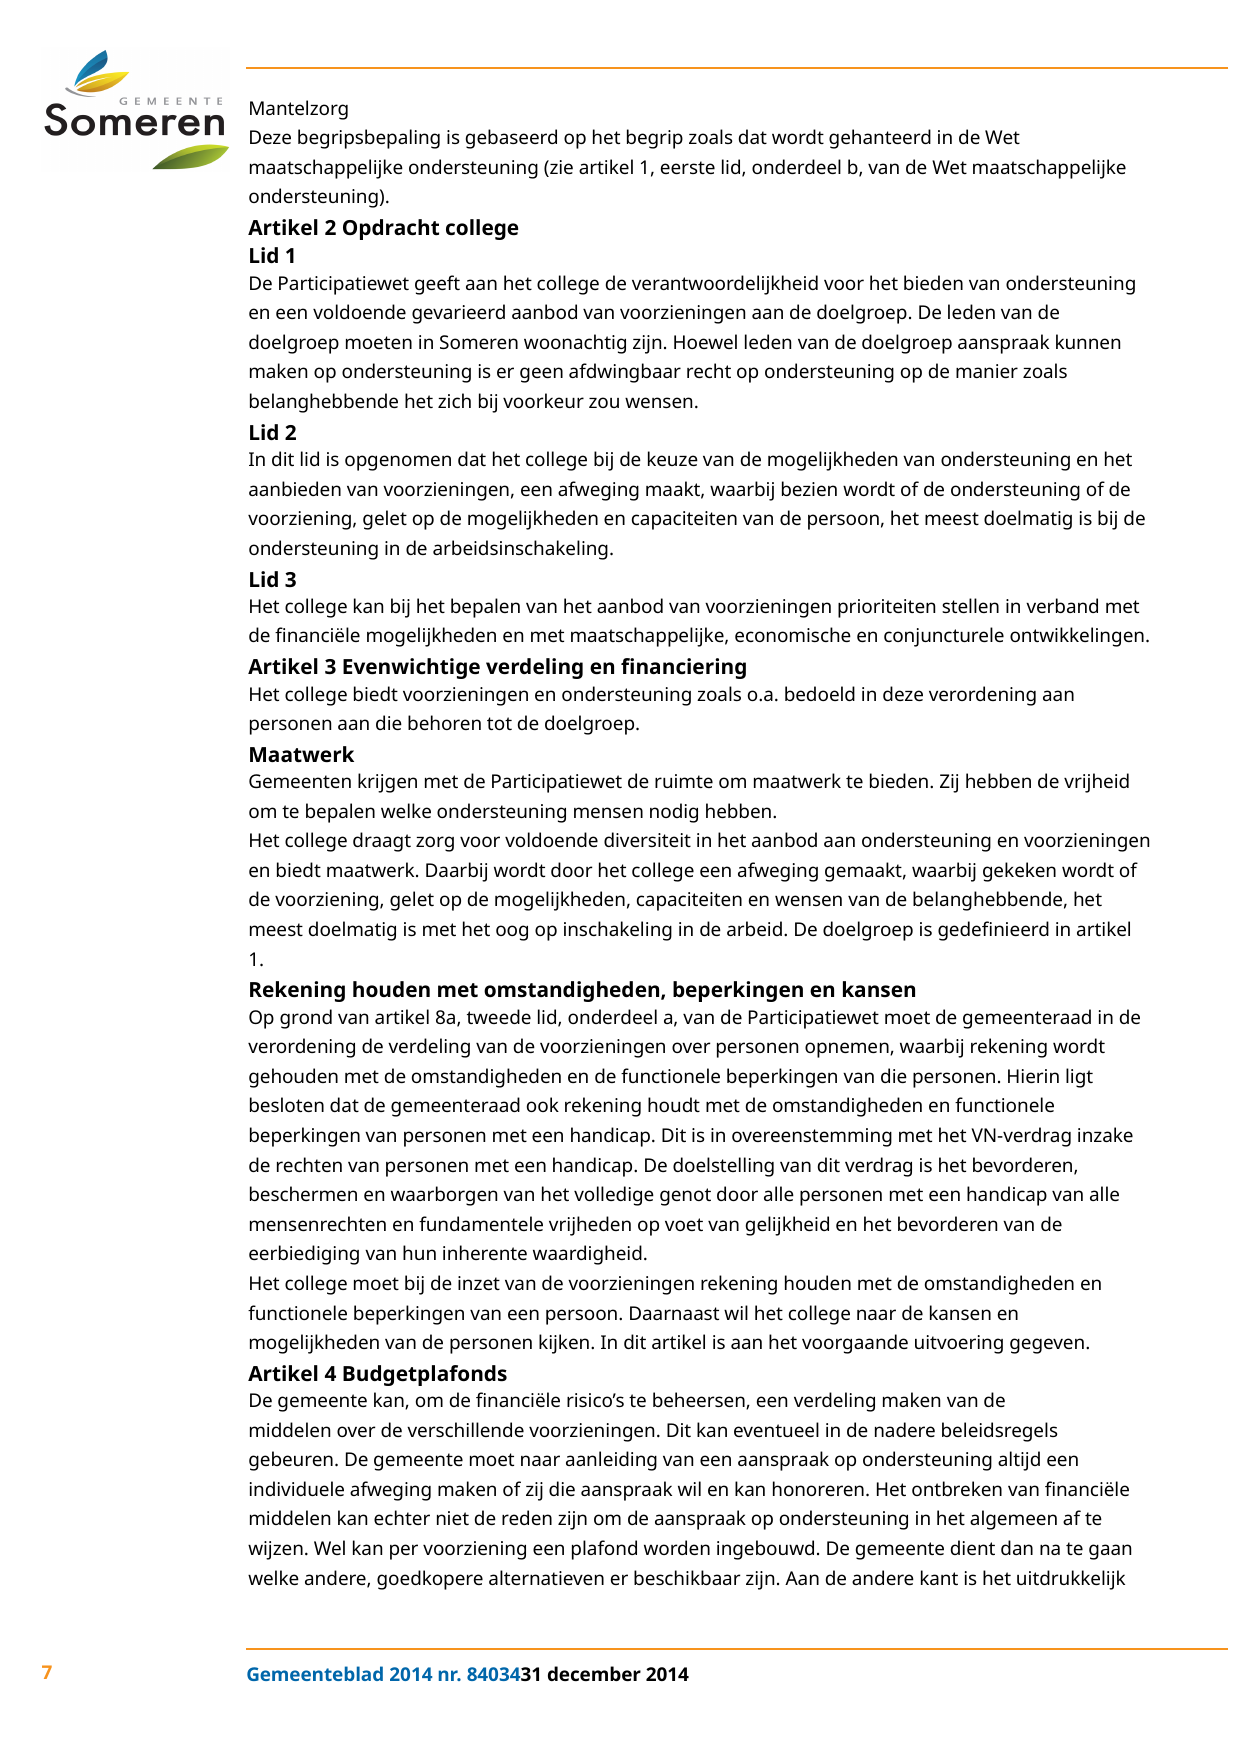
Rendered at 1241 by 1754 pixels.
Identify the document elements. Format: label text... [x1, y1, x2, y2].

text De gemeente kan, om de financiële risico’s te beheersen, een verdeling maken van de [248, 1387, 1152, 1413]
text Het college kan bij het bepalen van het aanbod van voorzieningen prioriteiten stellen in verband met de financiële mogelijkheden en met maatschappelijke, economische en conjuncturele ontwikkelingen. [248, 593, 1152, 648]
text In dit lid is opgenomen dat het college bij de keuze van de mogelijkheden van ondersteuning en het aanbieden van voorzieningen, een afweging maakt, waarbij bezien wordt of de ondersteuning of de voorziening, gelet op de mogelijkheden en capaciteiten van de persoon, het meest doelmatig is bij de ondersteuning in de arbeidsinschakeling. [248, 446, 1152, 561]
text Het college biedt voorzieningen en ondersteuning zoals o.a. bedoeld in deze verordening aan personen aan die behoren tot de doelgroep. [248, 681, 1152, 736]
text Deze begripsbepaling is gebaseerd op het begrip zoals dat wordt gehanteerd in de Wet maatschappelijke ondersteuning (zie artikel 1, eerste lid, onderdeel b, van de Wet maatschappelijke ondersteuning). [248, 124, 1152, 209]
text middelen over de verschillende voorzieningen. Dit kan eventueel in de nadere beleidsregels gebeuren. De gemeente moet naar aanleiding van een aanspraak op ondersteuning altijd een individuele afweging maken of zij die aanspraak wil en kan honoreren. Het ontbreken van financiële middelen kan echter niet de reden zijn om de aanspraak op ondersteuning in het algemeen af te wijzen. Wel kan per voorziening een plafond worden ingebouwd. De gemeente dient dan na te gaan welke andere, goedkopere alternatieven er beschikbaar zijn. Aan de andere kant is het uitdrukkelijk [248, 1417, 1152, 1591]
text Het college moet bij de inzet van de voorzieningen rekening houden met de omstandigheden en functionele beperkingen van een persoon. Daarnaast wil het college naar de kansen en mogelijkheden van de personen kijken. In dit artikel is aan het voorgaande uitvoering gegeven. [248, 1270, 1152, 1355]
text Maatwerk [248, 740, 1152, 768]
text Gemeenten krijgen met de Participatiewet de ruimte om maatwerk te bieden. Zij hebben de vrijheid om te bepalen welke ondersteuning mensen nodig hebben. [248, 768, 1152, 824]
text Op grond van artikel 8a, tweede lid, onderdeel a, van de Participatiewet moet de gemeenteraad in de verordening de verdeling van de voorzieningen over personen opnemen, waarbij rekening wordt gehouden met de omstandigheden en de functionele beperkingen van die personen. Hierin ligt besloten dat de gemeenteraad ook rekening houdt met de omstandigheden en functionele beperkingen van personen met een handicap. Dit is in overeenstemming met het VN-verdrag inzake de rechten van personen met een handicap. De doelstelling van dit verdrag is het bevorderen, beschermen en waarborgen van het volledige genot door alle personen met een handicap van alle mensenrechten en fundamentele vrijheden op voet van gelijkheid en het bevorderen van de eerbiediging van hun inherente waardigheid. [248, 1004, 1152, 1266]
text Artikel 3 Evenwichtige verdeling en financiering [248, 652, 1152, 681]
text De Participatiewet geeft aan het college de verantwoordelijkheid voor het bieden van ondersteuning en een voldoende gevarieerd aanbod van voorzieningen aan de doelgroep. De leden van de doelgroep moeten in Someren woonachtig zijn. Hoewel leden van de doelgroep aanspraak kunnen maken op ondersteuning is er geen afdwingbaar recht op ondersteuning op de manier zoals belanghebbende het zich bij voorkeur zou wensen. [248, 270, 1152, 414]
text Artikel 4 Budgetplafonds [248, 1359, 1152, 1387]
text Het college draagt zorg voor voldoende diversiteit in het aanbod aan ondersteuning en voorzieningen en biedt maatwerk. Daarbij wordt door het college een afweging gemaakt, waarbij gekeken wordt of de voorziening, gelet op de mogelijkheden, capaciteiten en wensen van de belanghebbende, het meest doelmatig is met het oog op inschakeling in de arbeid. De doelgroep is gedefinieerd in artikel 1. [248, 827, 1152, 972]
text Lid 2 [248, 418, 1152, 446]
text Mantelzorg [248, 95, 1152, 121]
text Rekening houden met omstandigheden, beperkingen en kansen [248, 975, 1152, 1004]
text Lid 3 [248, 565, 1152, 593]
picture [41, 47, 231, 172]
text Artikel 2 Opdracht college [248, 213, 1152, 242]
text Lid 1 [248, 242, 1152, 270]
